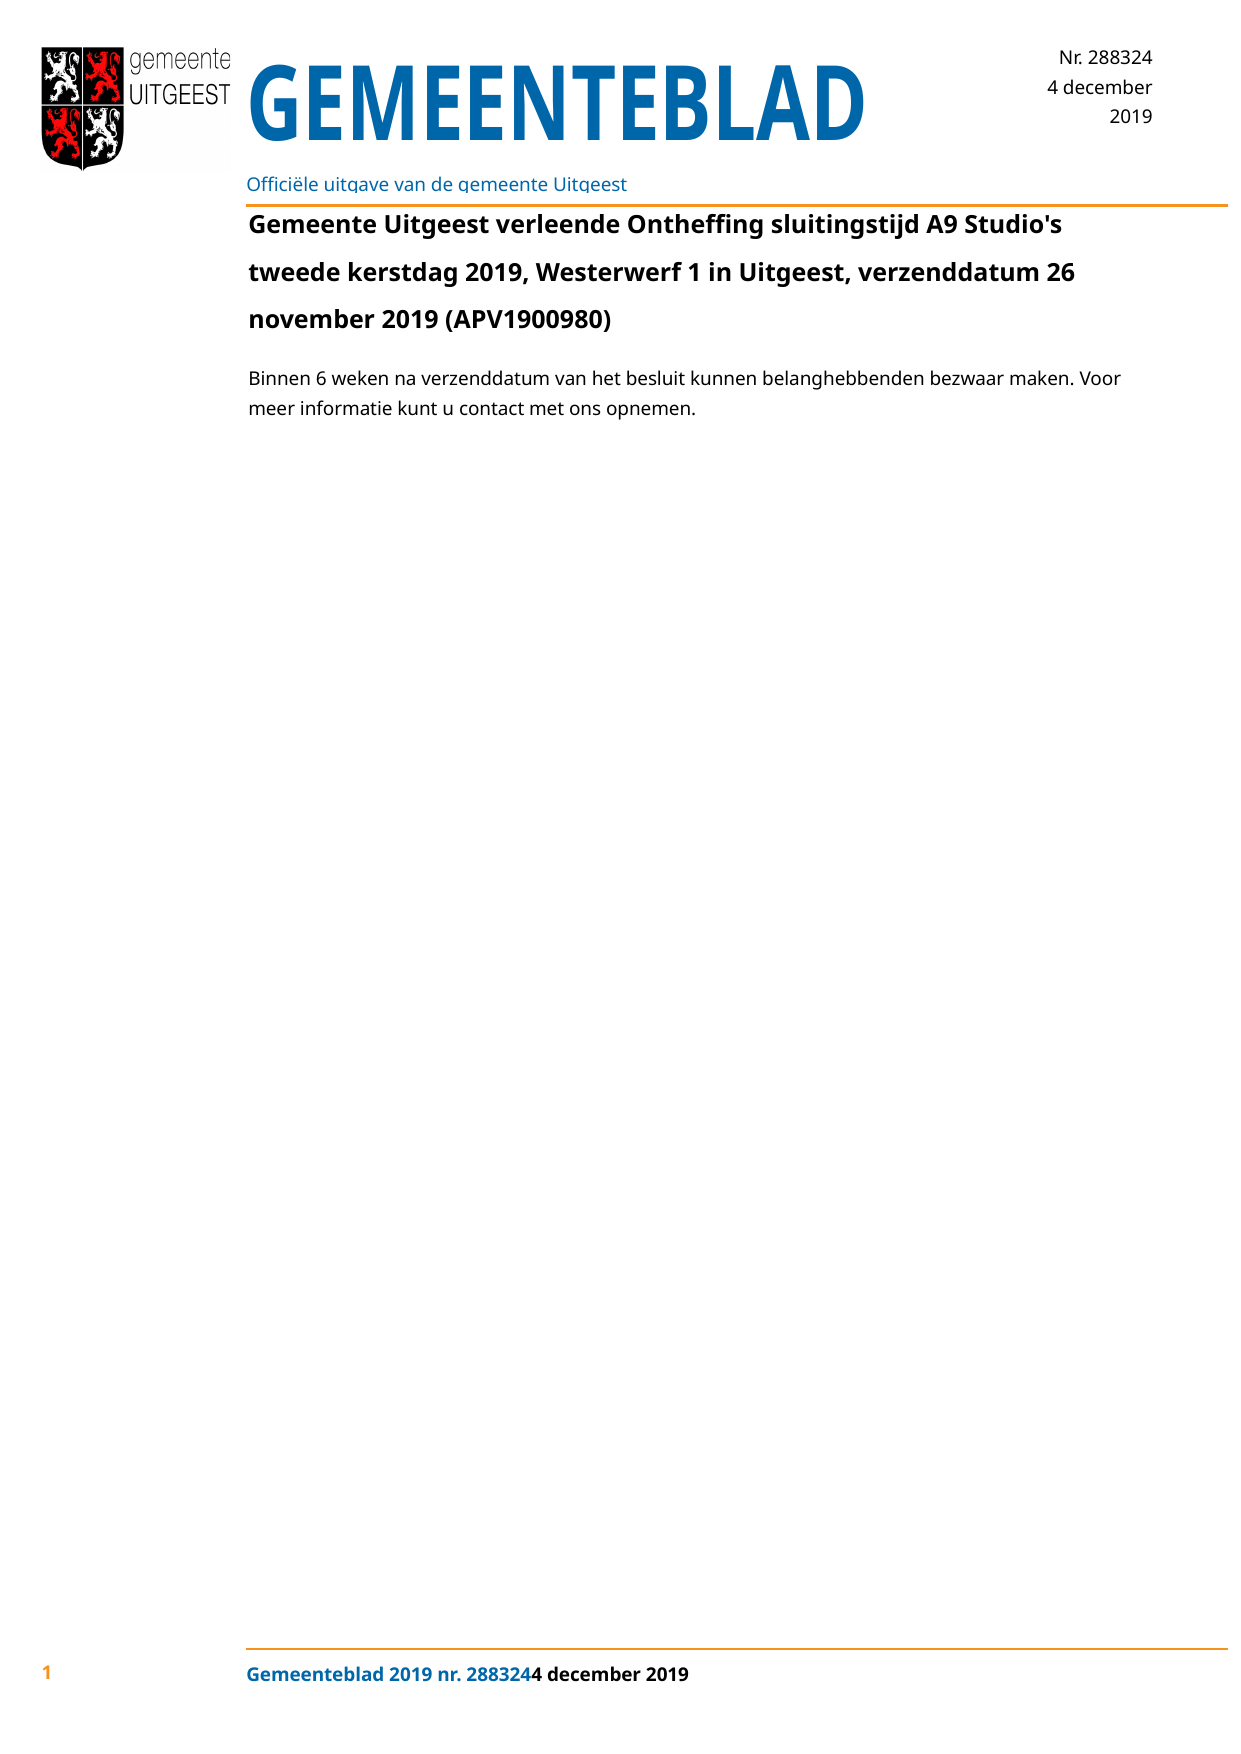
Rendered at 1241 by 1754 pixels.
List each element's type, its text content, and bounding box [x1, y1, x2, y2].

picture [41, 47, 231, 172]
text Gemeente Uitgeest verleende Ontheffing sluitingstijd A9 Studio's tweede kerstdag 2019, Westerwerf 1 in Uitgeest, verzenddatum 26 november 2019 (APV1900980) [248, 207, 1152, 336]
text Binnen 6 weken na verzenddatum van het besluit kunnen belanghebbenden bezwaar maken. Voor meer informatie kunt u contact met ons opnemen. [248, 366, 1152, 421]
